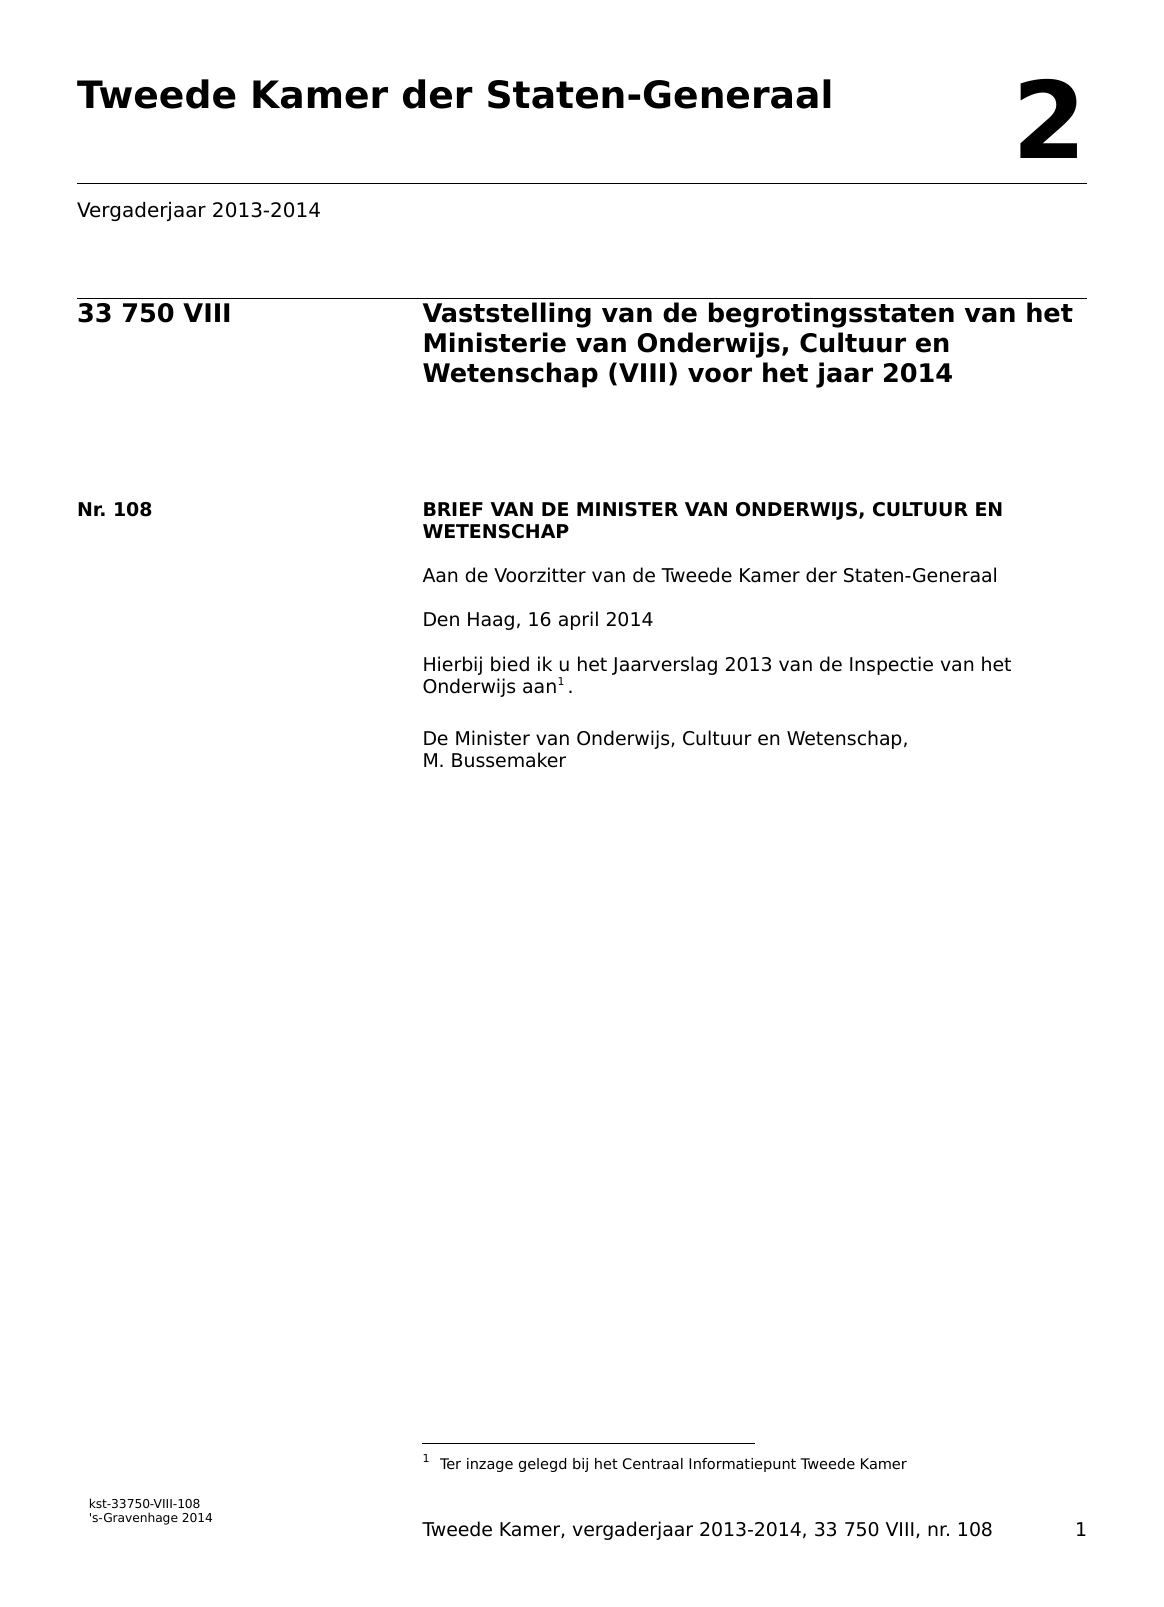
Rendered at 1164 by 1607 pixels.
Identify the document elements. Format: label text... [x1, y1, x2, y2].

table_cell Vergaderjaar 2013-2014 [77, 184, 1087, 298]
text kst-33750-VIII-108 [88, 1497, 323, 1511]
table_header 2 [886, 59, 1087, 183]
subtitle 33 750 VIII Vaststelling van de begrotingsstaten van het Ministerie van Onderwijs, Cultuur en Wetenschap (VIII) voor het jaar 2014 [77, 299, 1087, 388]
text 's-Gravenhage 2014 [88, 1511, 323, 1525]
text Ter inzage gelegd bij het Centraal Informatiepunt Tweede Kamer [422, 1452, 1087, 1474]
text Aan de Voorzitter van de Tweede Kamer der Staten-Generaal [422, 565, 1087, 587]
subtitle Nr. 108 BRIEF VAN DE MINISTER VAN ONDERWIJS, CULTUUR EN WETENSCHAP [77, 499, 1087, 543]
text Hierbij bied ik u het Jaarverslag 2013 van de Inspectie van het Onderwijs aan. [422, 653, 1087, 697]
text Den Haag, 16 april 2014 [422, 609, 1087, 631]
table_header Tweede Kamer der Staten-Generaal [77, 59, 886, 183]
text De Minister van Onderwijs, Cultuur en Wetenschap, M. Bussemaker [422, 727, 1087, 771]
